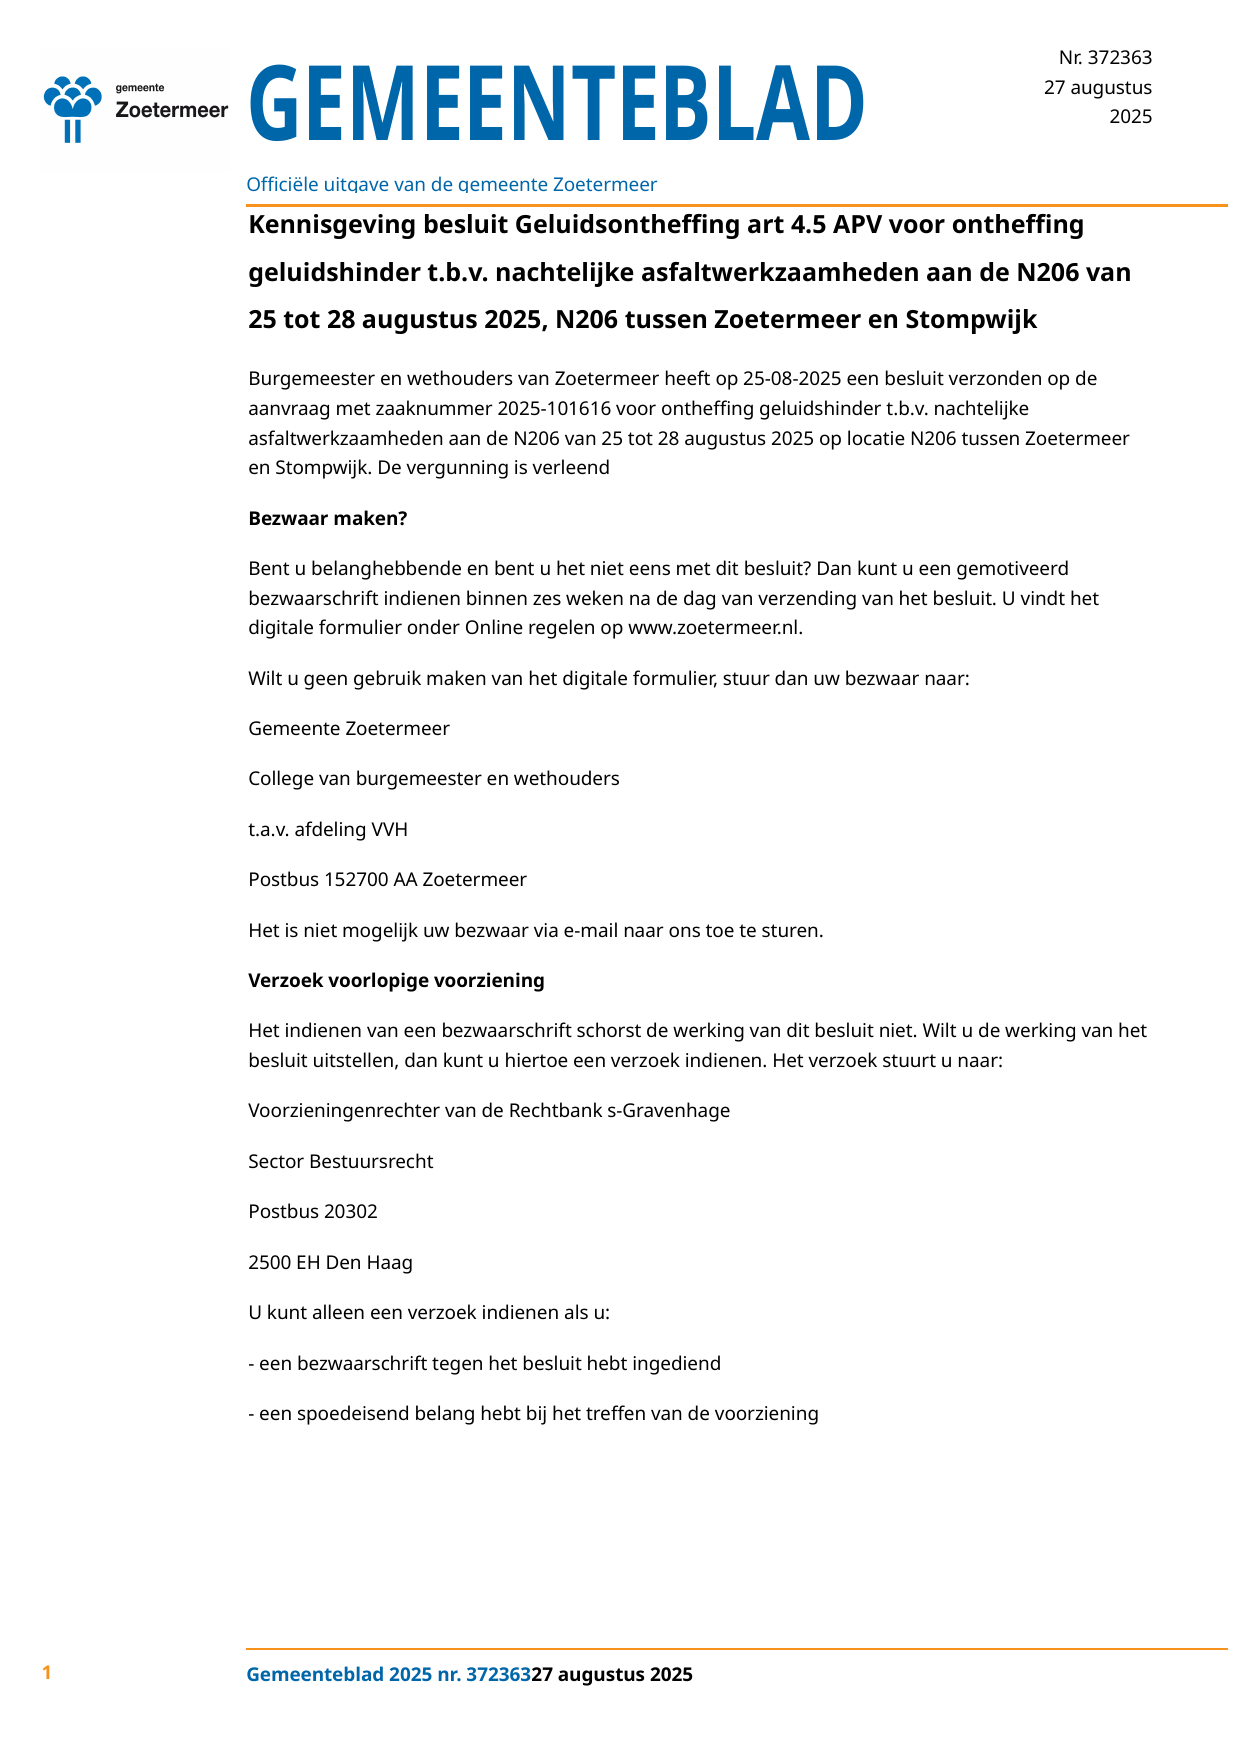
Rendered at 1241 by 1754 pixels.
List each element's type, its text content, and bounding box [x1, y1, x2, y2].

text t.a.v. afdeling VVH [248, 816, 1152, 842]
text 2500 EH Den Haag [248, 1249, 1152, 1274]
text College van burgemeester en wethouders [248, 766, 1152, 791]
text Het is niet mogelijk uw bezwaar via e-mail naar ons toe te sturen. [248, 917, 1152, 942]
text - een bezwaarschrift tegen het besluit hebt ingediend [248, 1350, 1152, 1375]
text Sector Bestuursrecht [248, 1148, 1152, 1174]
text - een spoedeisend belang hebt bij het treffen van de voorziening [248, 1400, 1152, 1426]
text Postbus 20302 [248, 1198, 1152, 1224]
text Kennisgeving besluit Geluidsontheffing art 4.5 APV voor ontheffing geluidshinder t.b.v. nachtelijke asfaltwerkzaamheden aan de N206 van 25 tot 28 augustus 2025, N206 tussen Zoetermeer en Stompwijk [248, 207, 1152, 336]
text Voorzieningenrechter van de Rechtbank s-Gravenhage [248, 1098, 1152, 1123]
text Wilt u geen gebruik maken van het digitale formulier, stuur dan uw bezwaar naar: [248, 665, 1152, 690]
text Bent u belanghebbende en bent u het niet eens met dit besluit? Dan kunt u een gemotiveerd bezwaarschrift indienen binnen zes weken na de dag van verzending van het besluit. U vindt het digitale formulier onder Online regelen op www.zoetermeer.nl. [248, 555, 1152, 640]
text Postbus 152700 AA Zoetermeer [248, 866, 1152, 892]
text U kunt alleen een verzoek indienen als u: [248, 1299, 1152, 1325]
text Burgemeester en wethouders van Zoetermeer heeft op 25-08-2025 een besluit verzonden op de aanvraag met zaaknummer 2025-101616 voor ontheffing geluidshinder t.b.v. nachtelijke asfaltwerkzaamheden aan de N206 van 25 tot 28 augustus 2025 op locatie N206 tussen Zoetermeer en Stompwijk. De vergunning is verleend [248, 366, 1152, 480]
text Verzoek voorlopige voorziening [248, 967, 1152, 993]
picture [41, 47, 231, 172]
text Gemeente Zoetermeer [248, 715, 1152, 741]
text Het indienen van een bezwaarschrift schorst de werking van dit besluit niet. Wilt u de werking van het besluit uitstellen, dan kunt u hiertoe een verzoek indienen. Het verzoek stuurt u naar: [248, 1018, 1152, 1073]
text Bezwaar maken? [248, 505, 1152, 530]
